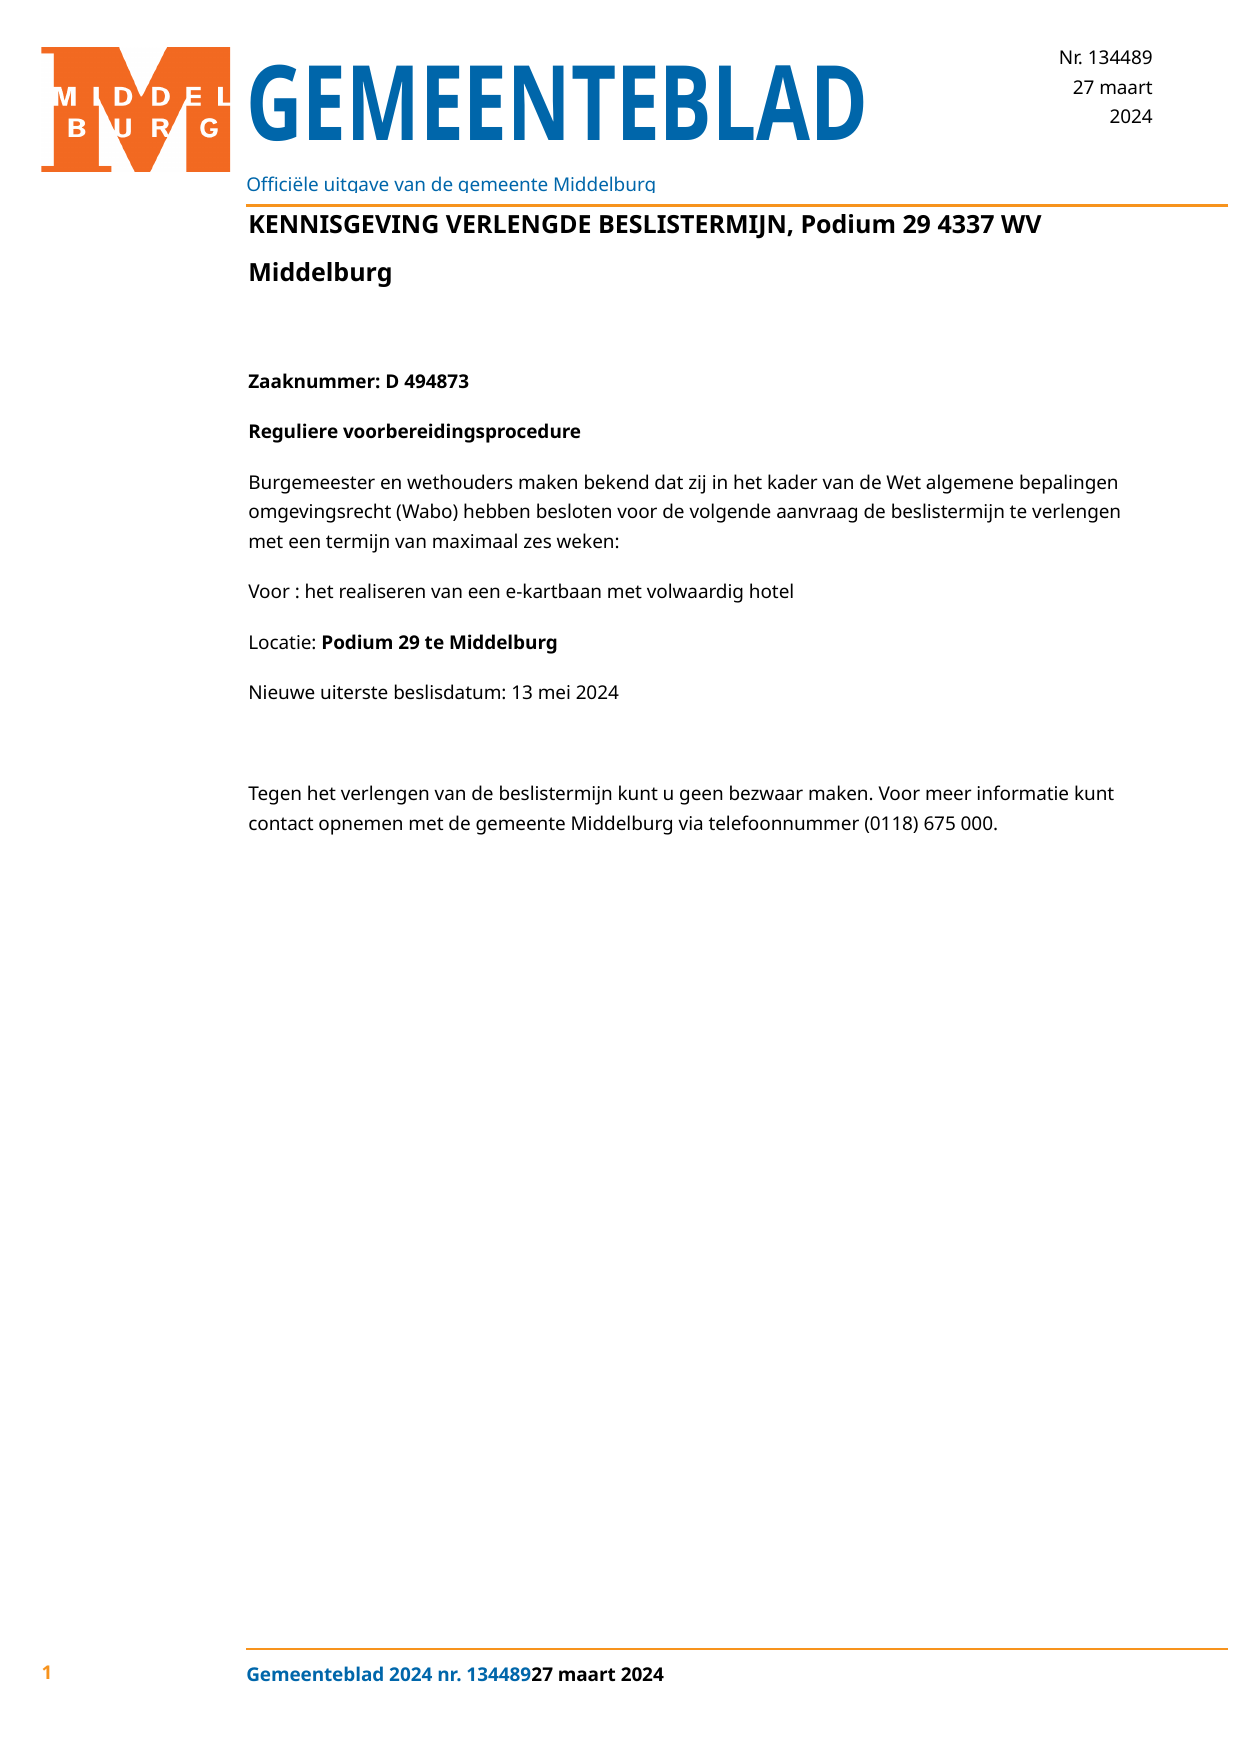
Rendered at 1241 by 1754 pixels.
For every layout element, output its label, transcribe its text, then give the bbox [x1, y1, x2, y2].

text Tegen het verlengen van de beslistermijn kunt u geen bezwaar maken. Voor meer informatie kunt contact opnemen met de gemeente Middelburg via telefoonnummer (0118) 675 000. [248, 780, 1152, 836]
text Burgemeester en wethouders maken bekend dat zij in het kader van de Wet algemene bepalingen omgevingsrecht (Wabo) hebben besloten voor de volgende aanvraag de beslistermijn te verlengen met een termijn van maximaal zes weken: [248, 469, 1152, 554]
picture [41, 47, 231, 172]
text Zaaknummer: D 494873 [248, 368, 1152, 394]
text Nieuwe uiterste beslisdatum: 13 mei 2024 [248, 679, 1152, 705]
text KENNISGEVING VERLENGDE BESLISTERMIJN, Podium 29 4337 WV Middelburg [248, 207, 1152, 288]
text Voor : het realiseren van een e-kartbaan met volwaardig hotel [248, 579, 1152, 604]
text Reguliere voorbereidingsprocedure [248, 419, 1152, 444]
text Locatie: Podium 29 te Middelburg [248, 629, 1152, 655]
